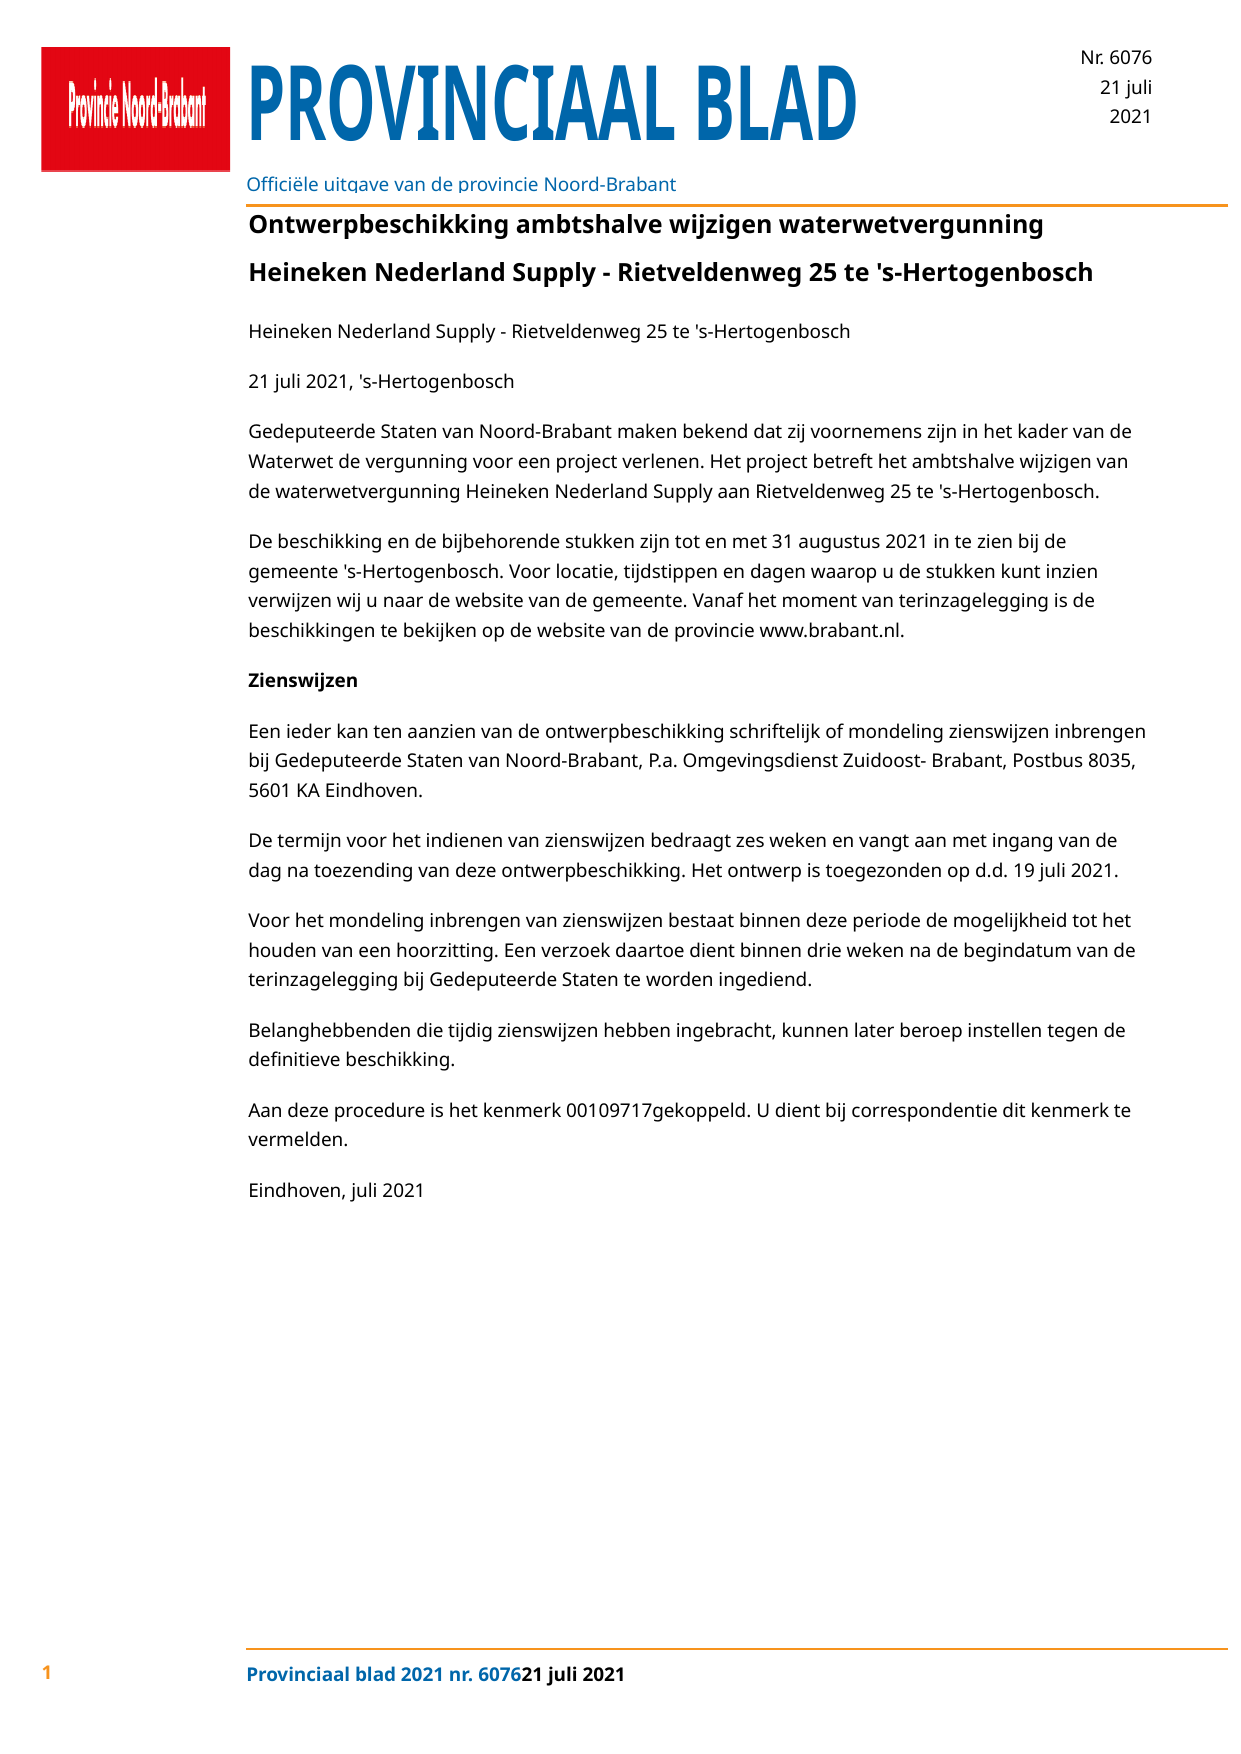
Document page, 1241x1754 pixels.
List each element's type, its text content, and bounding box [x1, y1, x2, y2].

text Een ieder kan ten aanzien van de ontwerpbeschikking schriftelijk of mondeling zienswijzen inbrengen bij Gedeputeerde Staten van Noord-Brabant, P.a. Omgevingsdienst Zuidoost- Brabant, Postbus 8035, 5601 KA Eindhoven. [248, 718, 1152, 803]
text Gedeputeerde Staten van Noord-Brabant maken bekend dat zij voornemens zijn in het kader van de Waterwet de vergunning voor een project verlenen. Het project betreft het ambtshalve wijzigen van de waterwetvergunning Heineken Nederland Supply aan Rietveldenweg 25 te 's-Hertogenbosch. [248, 419, 1152, 504]
text Belanghebbenden die tijdig zienswijzen hebben ingebracht, kunnen later beroep instellen tegen de definitieve beschikking. [248, 1017, 1152, 1072]
text De termijn voor het indienen van zienswijzen bedraagt zes weken en vangt aan met ingang van de dag na toezending van deze ontwerpbeschikking. Het ontwerp is toegezonden op d.d. 19 juli 2021. [248, 827, 1152, 883]
text Heineken Nederland Supply - Rietveldenweg 25 te 's-Hertogenbosch [248, 318, 1152, 344]
text De beschikking en de bijbehorende stukken zijn tot en met 31 augustus 2021 in te zien bij de gemeente 's-Hertogenbosch. Voor locatie, tijdstippen en dagen waarop u de stukken kunt inzien verwijzen wij u naar de website van de gemeente. Vanaf het moment van terinzagelegging is de beschikkingen te bekijken op de website van de provincie www.brabant.nl. [248, 528, 1152, 643]
text Aan deze procedure is het kenmerk 00109717gekoppeld. U dient bij correspondentie dit kenmerk te vermelden. [248, 1097, 1152, 1152]
text Zienswijzen [248, 667, 1152, 693]
text 21 juli 2021, 's-Hertogenbosch [248, 368, 1152, 394]
text Ontwerpbeschikking ambtshalve wijzigen waterwetvergunning Heineken Nederland Supply - Rietveldenweg 25 te 's-Hertogenbosch [248, 207, 1152, 288]
picture [41, 47, 231, 172]
text Eindhoven, juli 2021 [248, 1177, 1152, 1203]
text Voor het mondeling inbrengen van zienswijzen bestaat binnen deze periode de mogelijkheid tot het houden van een hoorzitting. Een verzoek daartoe dient binnen drie weken na de begindatum van de terinzagelegging bij Gedeputeerde Staten te worden ingediend. [248, 907, 1152, 992]
